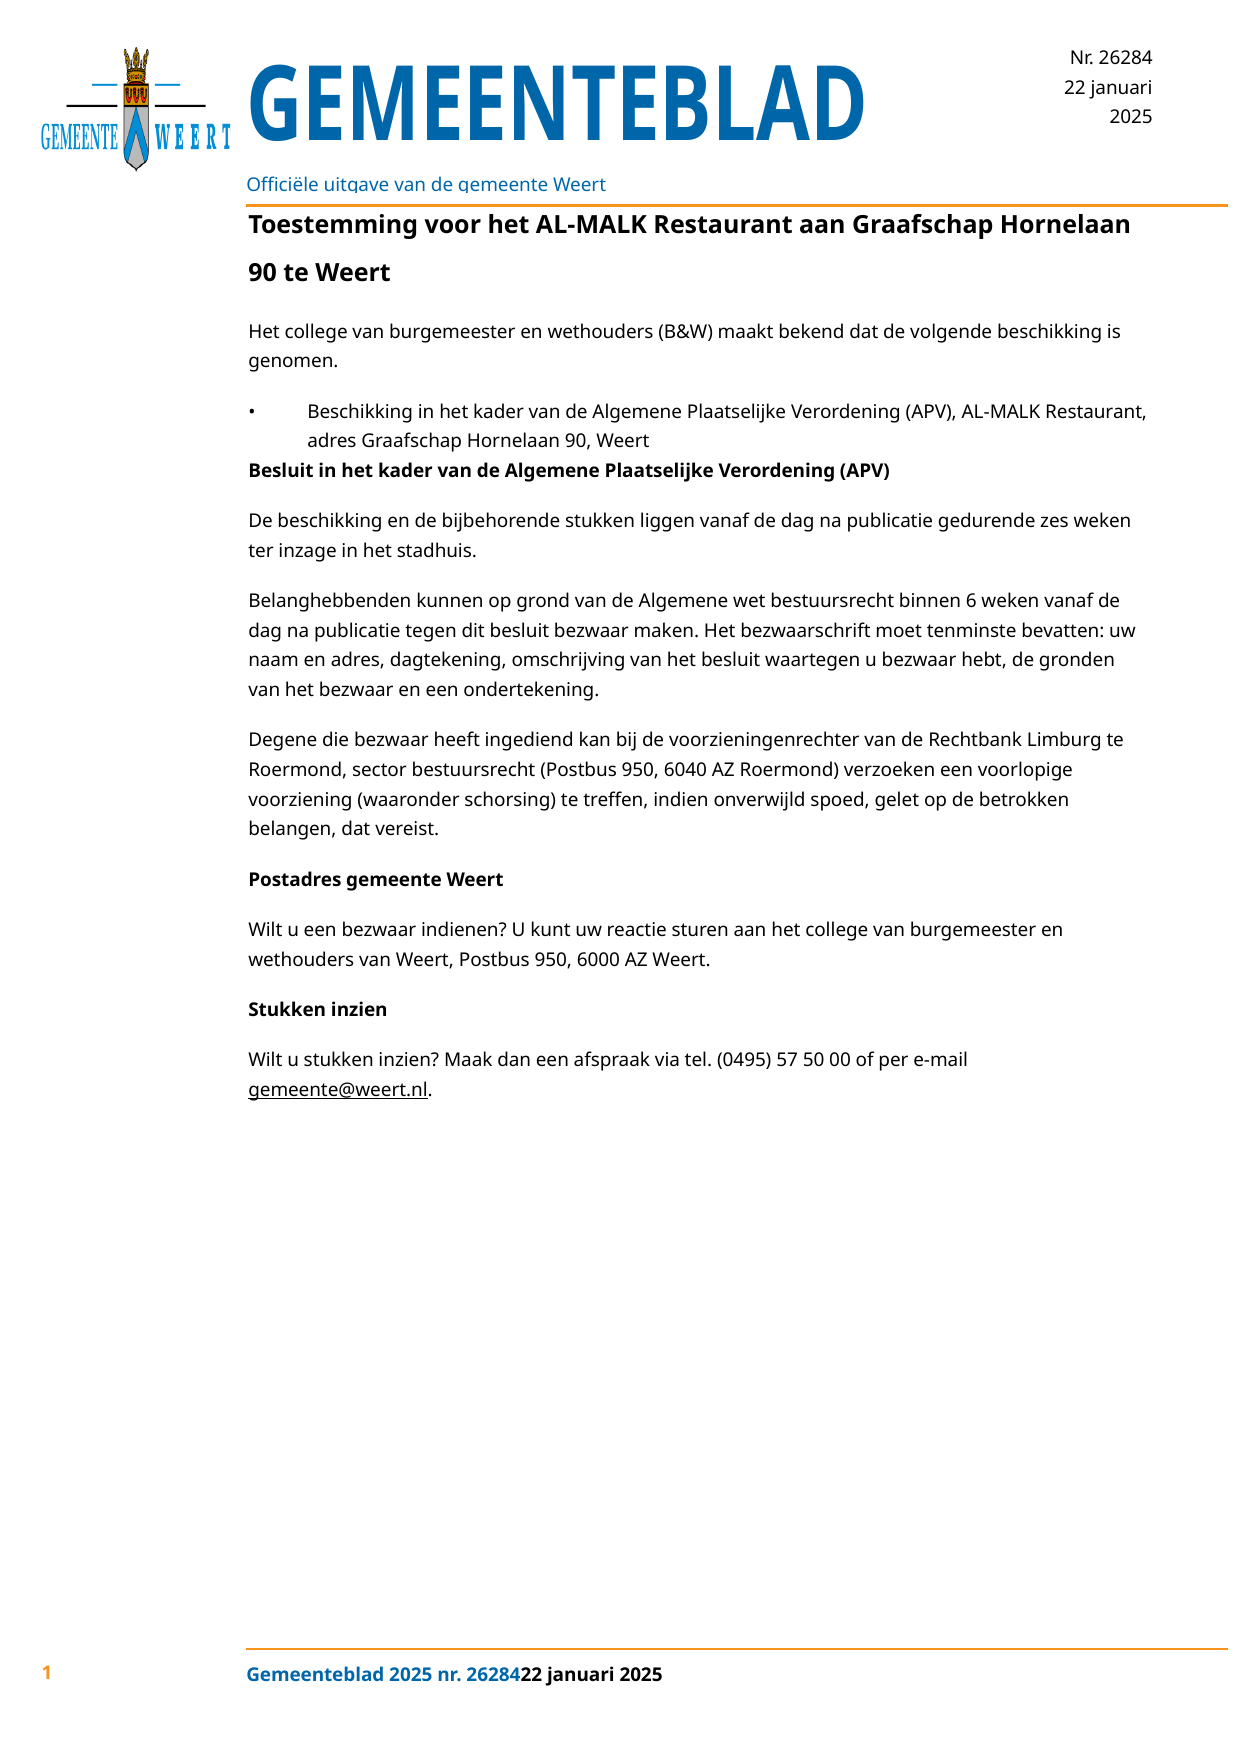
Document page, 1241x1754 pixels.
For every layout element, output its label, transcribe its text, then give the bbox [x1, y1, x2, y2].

text Wilt u een bezwaar indienen? U kunt uw reactie sturen aan het college van burgemeester en wethouders van Weert, Postbus 950, 6000 AZ Weert. [248, 916, 1152, 972]
text Toestemming voor het AL-MALK Restaurant aan Graafschap Hornelaan 90 te Weert [248, 207, 1152, 288]
picture [41, 47, 231, 172]
text Stukken inzien [248, 996, 1152, 1022]
list Beschikking in het kader van de Algemene Plaatselijke Verordening (APV), AL-MALK Restaurant, adres Graafschap Hornelaan 90, Weert [248, 398, 1152, 453]
text Degene die bezwaar heeft ingediend kan bij de voorzieningenrechter van de Rechtbank Limburg te Roermond, sector bestuursrecht (Postbus 950, 6040 AZ Roermond) verzoeken een voorlopige voorziening (waaronder schorsing) te treffen, indien onverwijld spoed, gelet op de betrokken belangen, dat vereist. [248, 727, 1152, 841]
text De beschikking en de bijbehorende stukken liggen vanaf de dag na publicatie gedurende zes weken ter inzage in het stadhuis. [248, 507, 1152, 563]
text Belanghebbenden kunnen op grond van de Algemene wet bestuursrecht binnen 6 weken vanaf de dag na publicatie tegen dit besluit bezwaar maken. Het bezwaarschrift moet tenminste bevatten: uw naam en adres, dagtekening, omschrijving van het besluit waartegen u bezwaar hebt, de gronden van het bezwaar en een ondertekening. [248, 587, 1152, 702]
text Postadres gemeente Weert [248, 866, 1152, 892]
text Het college van burgemeester en wethouders (B&W) maakt bekend dat de volgende beschikking is genomen. [248, 318, 1152, 373]
text Wilt u stukken inzien? Maak dan een afspraak via tel. (0495) 57 50 00 of per e-mail gemeente@weert.nl. [248, 1047, 1152, 1102]
text Besluit in het kader van de Algemene Plaatselijke Verordening (APV) [248, 457, 1152, 483]
